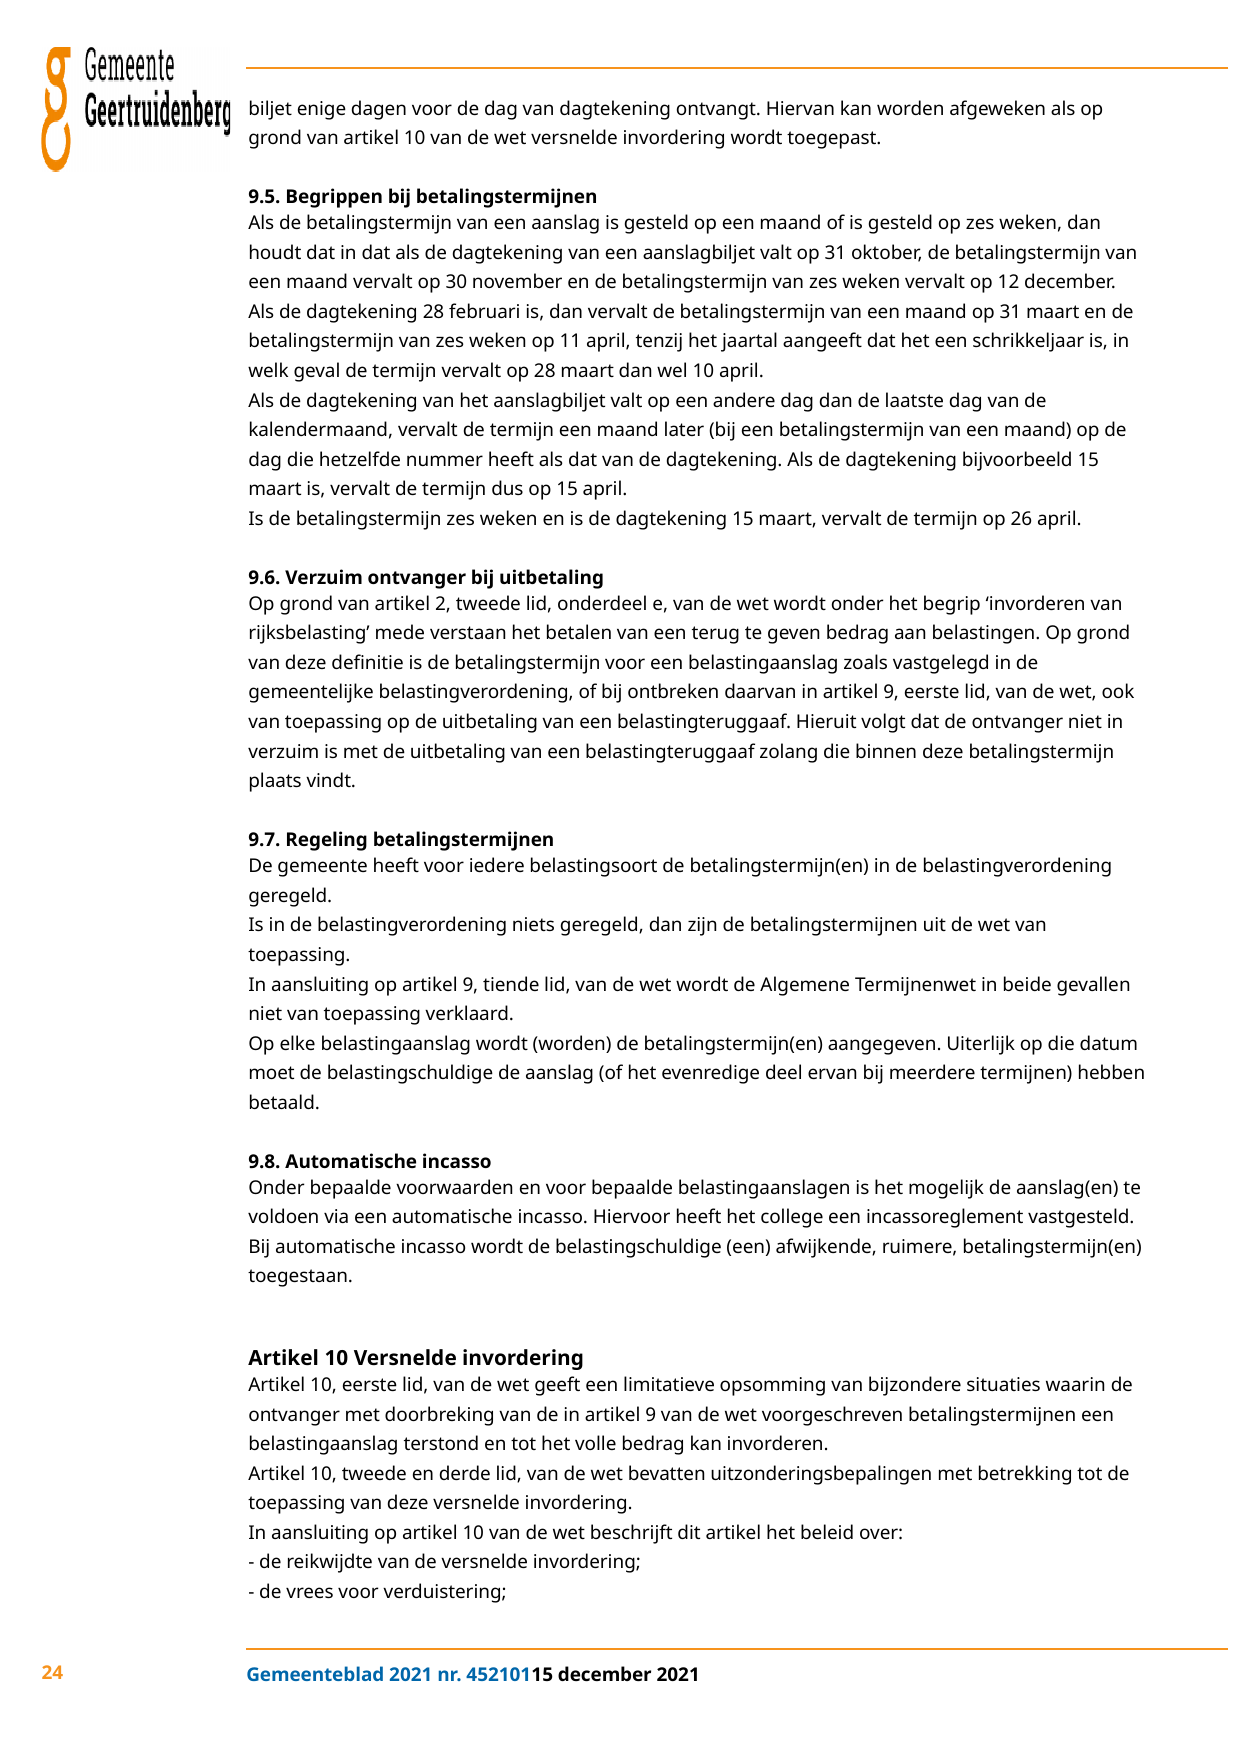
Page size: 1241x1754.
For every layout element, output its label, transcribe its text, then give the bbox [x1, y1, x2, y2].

text - de reikwijdte van de versnelde invordering; [248, 1549, 1152, 1574]
text In aansluiting op artikel 10 van de wet beschrijft dit artikel het beleid over: [248, 1519, 1152, 1545]
text 9.6. Verzuim ontvanger bij uitbetaling [248, 564, 1152, 590]
text Op grond van artikel 2, tweede lid, onderdeel e, van de wet wordt onder het begrip ‘invorderen van rijksbelasting’ mede verstaan het betalen van een terug te geven bedrag aan belastingen. Op grond van deze definitie is de betalingstermijn voor een belastingaanslag zoals vastgelegd in de gemeentelijke belastingverordening, of bij ontbreken daarvan in artikel 9, eerste lid, van de wet, ook van toepassing op de uitbetaling van een belastingteruggaaf. Hieruit volgt dat de ontvanger niet in verzuim is met de uitbetaling van een belastingteruggaaf zolang die binnen deze betalingstermijn plaats vindt. [248, 590, 1152, 793]
text Als de betalingstermijn van een aanslag is gesteld op een maand of is gesteld op zes weken, dan houdt dat in dat als de dagtekening van een aanslagbiljet valt op 31 oktober, de betalingstermijn van een maand vervalt op 30 november en de betalingstermijn van zes weken vervalt op 12 december. [248, 209, 1152, 294]
text Als de dagtekening 28 februari is, dan vervalt de betalingstermijn van een maand op 31 maart en de betalingstermijn van zes weken op 11 april, tenzij het jaartal aangeeft dat het een schrikkeljaar is, in welk geval de termijn vervalt op 28 maart dan wel 10 april. [248, 298, 1152, 383]
text Artikel 10 Versnelde invordering [248, 1343, 1152, 1371]
text Is de betalingstermijn zes weken en is de dagtekening 15 maart, vervalt de termijn op 26 april. [248, 505, 1152, 531]
text Onder bepaalde voorwaarden en voor bepaalde belastingaanslagen is het mogelijk de aanslag(en) te voldoen via een automatische incasso. Hiervoor heeft het college een incassoreglement vastgesteld. [248, 1174, 1152, 1229]
text Als de dagtekening van het aanslagbiljet valt op een andere dag dan de laatste dag van de kalendermaand, vervalt de termijn een maand later (bij een betalingstermijn van een maand) op de dag die hetzelfde nummer heeft als dat van de dagtekening. Als de dagtekening bijvoorbeeld 15 maart is, vervalt de termijn dus op 15 april. [248, 387, 1152, 501]
text In aansluiting op artikel 9, tiende lid, van de wet wordt de Algemene Termijnenwet in beide gevallen niet van toepassing verklaard. [248, 971, 1152, 1026]
text 9.7. Regeling betalingstermijnen [248, 827, 1152, 852]
text biljet enige dagen voor de dag van dagtekening ontvangt. Hiervan kan worden afgeweken als op grond van artikel 10 van de wet versnelde invordering wordt toegepast. [248, 95, 1152, 150]
text 9.5. Begrippen bij betalingstermijnen [248, 183, 1152, 209]
text Op elke belastingaanslag wordt (worden) de betalingstermijn(en) aangegeven. Uiterlijk op die datum moet de belastingschuldige de aanslag (of het evenredige deel ervan bij meerdere termijnen) hebben betaald. [248, 1030, 1152, 1115]
text 9.8. Automatische incasso [248, 1148, 1152, 1174]
picture [41, 47, 231, 172]
text Is in de belastingverordening niets geregeld, dan zijn de betalingstermijnen uit de wet van toepassing. [248, 912, 1152, 967]
text De gemeente heeft voor iedere belastingsoort de betalingstermijn(en) in de belastingverordening geregeld. [248, 852, 1152, 908]
text - de vrees voor verduistering; [248, 1578, 1152, 1604]
text Artikel 10, eerste lid, van de wet geeft een limitatieve opsomming van bijzondere situaties waarin de ontvanger met doorbreking van de in artikel 9 van de wet voorgeschreven betalingstermijnen een belastingaanslag terstond en tot het volle bedrag kan invorderen. [248, 1371, 1152, 1456]
text Artikel 10, tweede en derde lid, van de wet bevatten uitzonderingsbepalingen met betrekking tot de toepassing van deze versnelde invordering. [248, 1460, 1152, 1515]
text Bij automatische incasso wordt de belastingschuldige (een) afwijkende, ruimere, betalingstermijn(en) toegestaan. [248, 1233, 1152, 1288]
